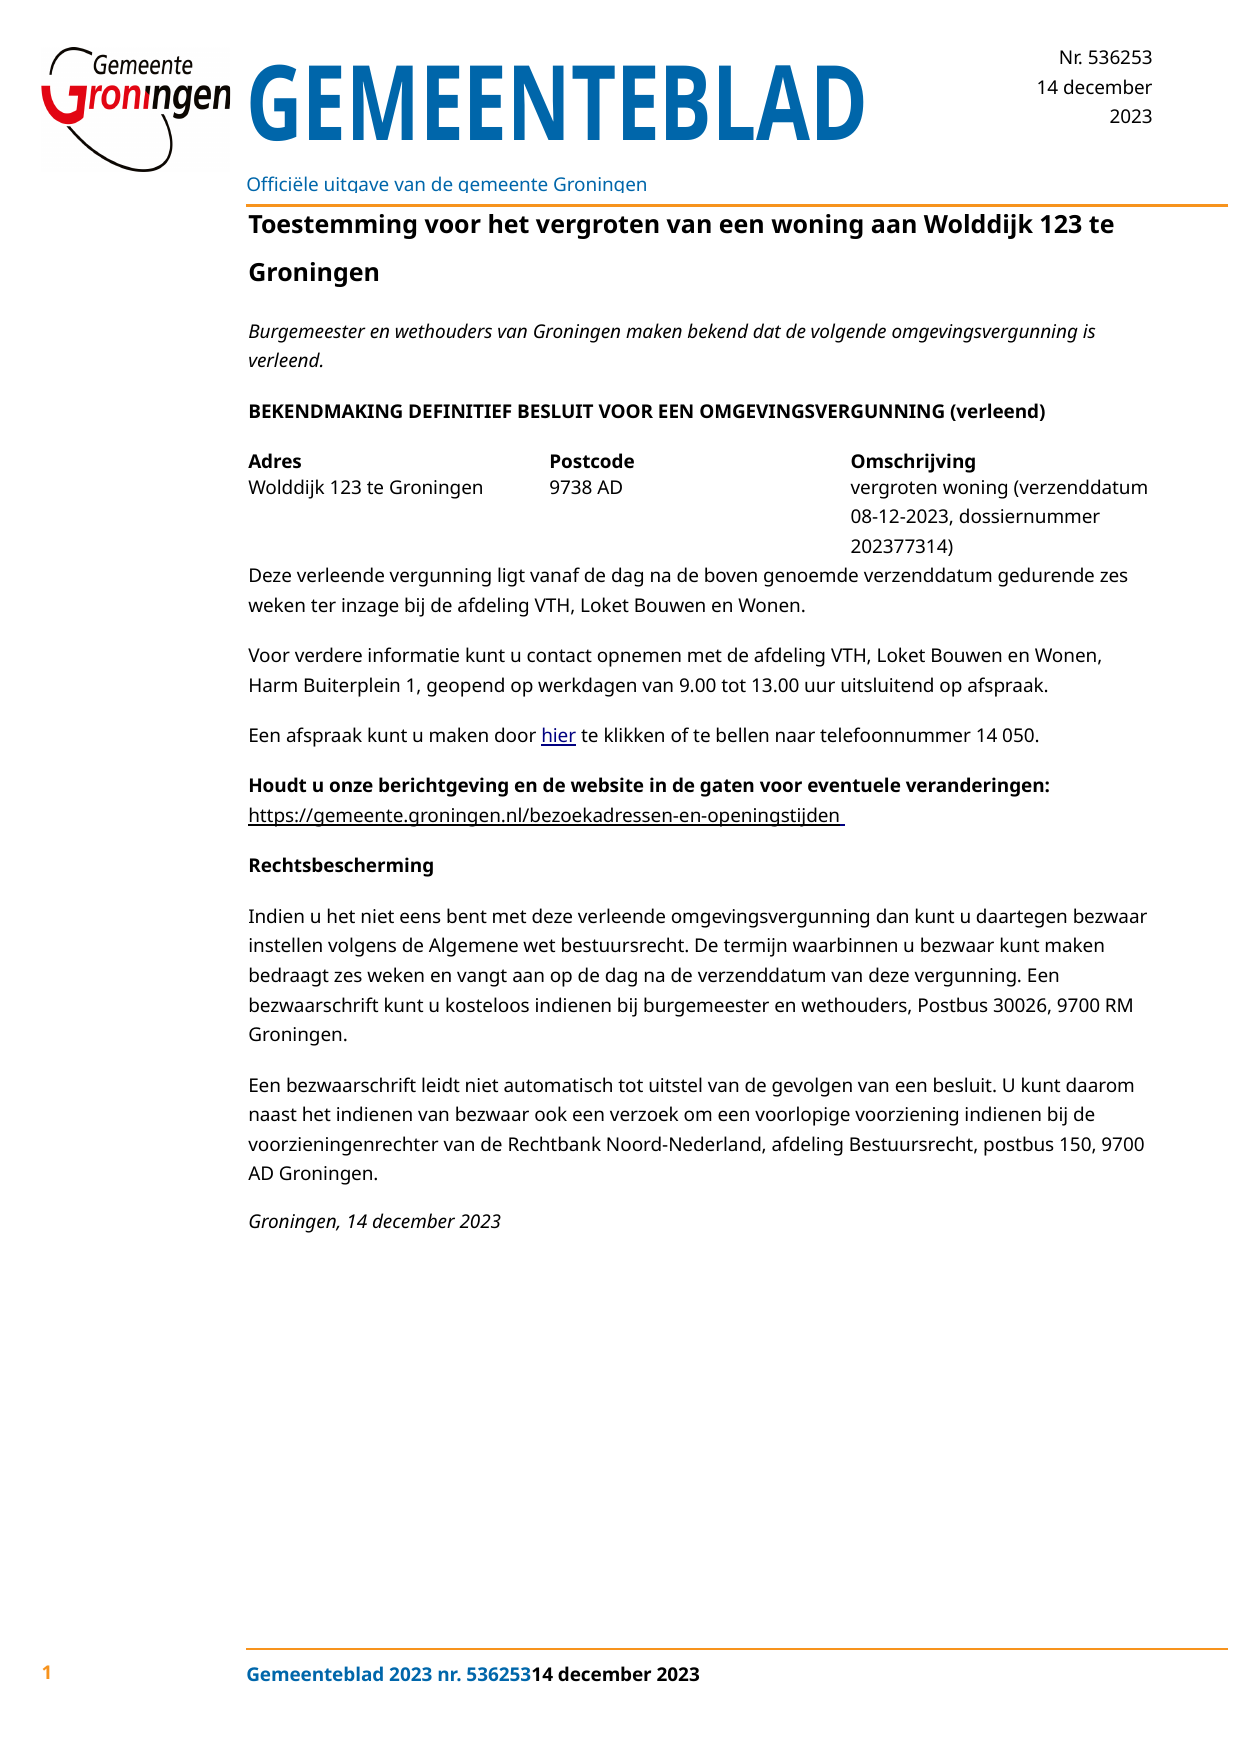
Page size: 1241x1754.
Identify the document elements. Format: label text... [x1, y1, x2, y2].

text Groningen, 14 december 2023 [248, 1208, 1152, 1234]
text Rechtsbescherming [248, 853, 1152, 878]
text Deze verleende vergunning ligt vanaf de dag na de boven genoemde verzenddatum gedurende zes weken ter inzage bij de afdeling VTH, Loket Bouwen en Wonen. [248, 562, 1152, 618]
table_header Omschrijving [850, 449, 1152, 474]
table_cell vergroten woning (verzenddatum 08-12-2023, dossiernummer 202377314) [850, 474, 1152, 559]
picture [41, 47, 231, 172]
text Een afspraak kunt u maken door hier te klikken of te bellen naar telefoonnummer 14 050. [248, 722, 1152, 748]
text Voor verdere informatie kunt u contact opnemen met de afdeling VTH, Loket Bouwen en Wonen, Harm Buiterplein 1, geopend op werkdagen van 9.00 tot 13.00 uur uitsluitend op afspraak. [248, 642, 1152, 698]
text Indien u het niet eens bent met deze verleende omgevingsvergunning dan kunt u daartegen bezwaar instellen volgens de Algemene wet bestuursrecht. De termijn waarbinnen u bezwaar kunt maken bedraagt zes weken en vangt aan op de dag na de verzenddatum van deze vergunning. Een bezwaarschrift kunt u kosteloos indienen bij burgemeester en wethouders, Postbus 30026, 9700 RM Groningen. [248, 903, 1152, 1047]
table_cell 9738 AD [549, 474, 850, 559]
table_header Postcode [549, 449, 850, 474]
text Houdt u onze berichtgeving en de website in de gaten voor eventuele veranderingen: https://gemeente.groningen.nl/bezoekadressen-en-openingstijden [248, 773, 1152, 828]
text Toestemming voor het vergroten van een woning aan Wolddijk 123 te Groningen [248, 207, 1152, 288]
text Een bezwaarschrift leidt niet automatisch tot uitstel van de gevolgen van een besluit. U kunt daarom naast het indienen van bezwaar ook een verzoek om een voorlopige voorziening indienen bij de voorzieningenrechter van de Rechtbank Noord-Nederland, afdeling Bestuursrecht, postbus 150, 9700 AD Groningen. [248, 1072, 1152, 1186]
text Burgemeester en wethouders van Groningen maken bekend dat de volgende omgevingsvergunning is verleend. [248, 318, 1152, 373]
table_header Adres [248, 449, 549, 474]
text BEKENDMAKING DEFINITIEF BESLUIT VOOR EEN OMGEVINGSVERGUNNING (verleend) [248, 398, 1152, 424]
table_cell Wolddijk 123 te Groningen [248, 474, 549, 559]
